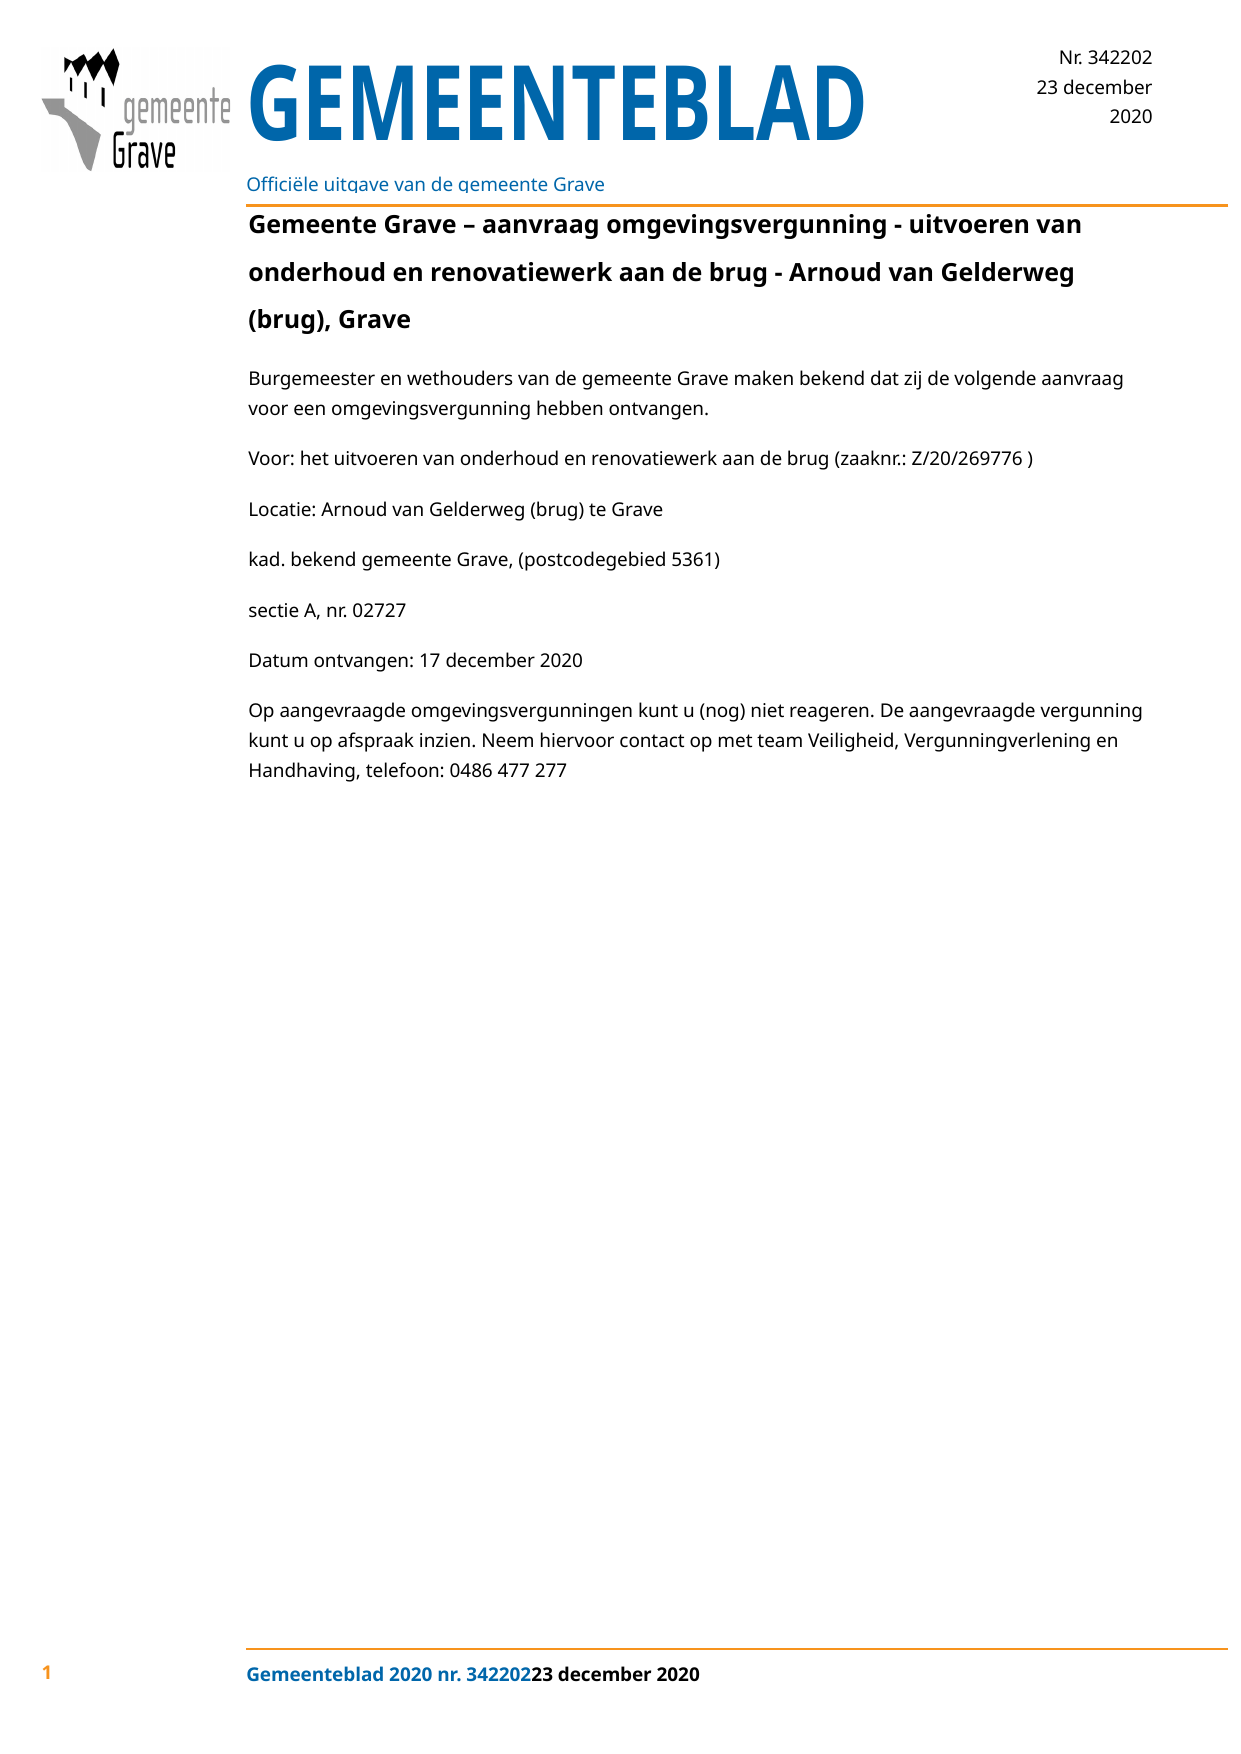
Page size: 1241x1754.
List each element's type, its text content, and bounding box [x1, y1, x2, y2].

text Burgemeester en wethouders van de gemeente Grave maken bekend dat zij de volgende aanvraag voor een omgevingsvergunning hebben ontvangen. [248, 366, 1152, 421]
text Op aangevraagde omgevingsvergunningen kunt u (nog) niet reageren. De aangevraagde vergunning kunt u op afspraak inzien. Neem hiervoor contact op met team Veiligheid, Vergunningverlening en Handhaving, telefoon: 0486 477 277 [248, 698, 1152, 782]
text sectie A, nr. 02727 [248, 597, 1152, 622]
text kad. bekend gemeente Grave, (postcodegebied 5361) [248, 546, 1152, 572]
text Voor: het uitvoeren van onderhoud en renovatiewerk aan de brug (zaaknr.: Z/20/269776 ) [248, 446, 1152, 471]
text Gemeente Grave – aanvraag omgevingsvergunning - uitvoeren van onderhoud en renovatiewerk aan de brug - Arnoud van Gelderweg (brug), Grave [248, 207, 1152, 336]
text Datum ontvangen: 17 december 2020 [248, 647, 1152, 673]
picture [41, 47, 231, 172]
text Locatie: Arnoud van Gelderweg (brug) te Grave [248, 496, 1152, 522]
